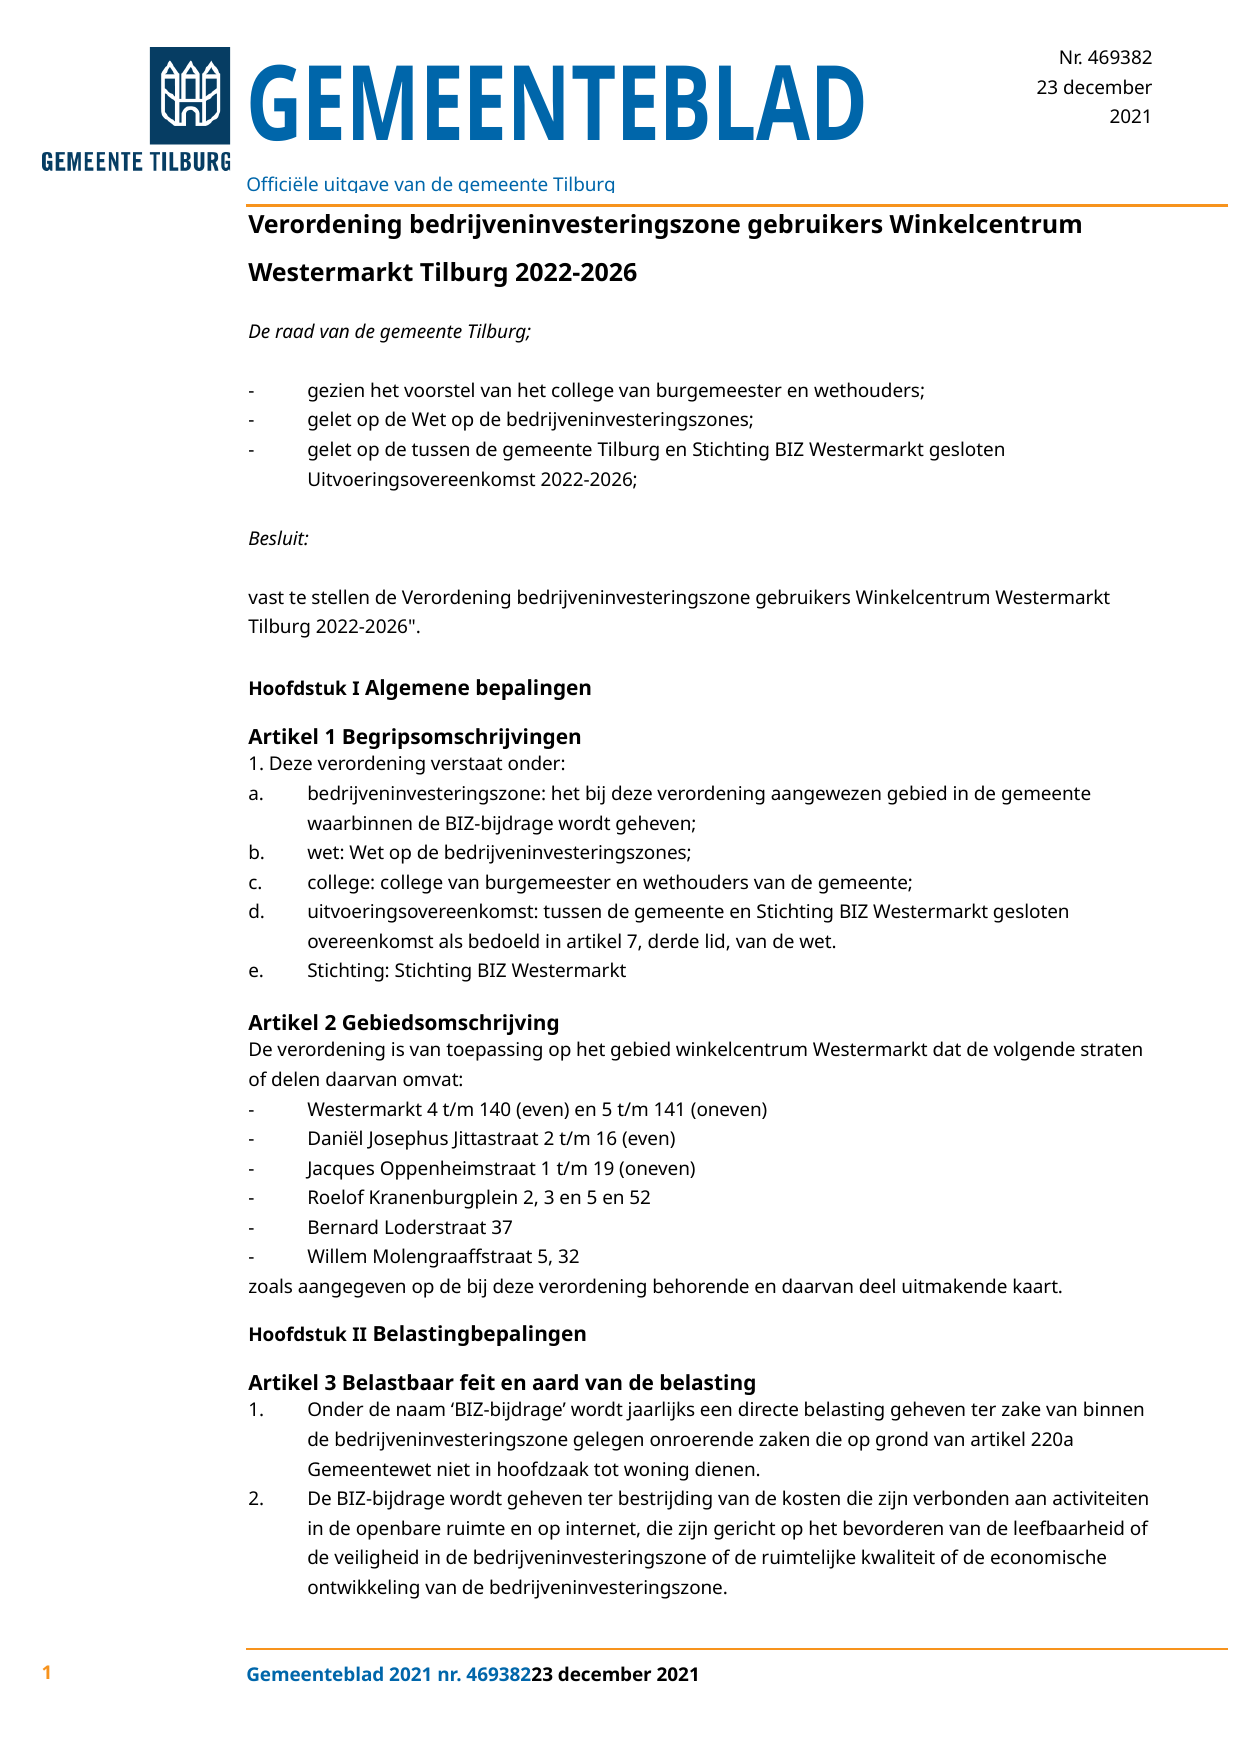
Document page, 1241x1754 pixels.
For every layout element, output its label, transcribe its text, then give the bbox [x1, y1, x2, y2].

list Westermarkt 4 t/m 140 (even) en 5 t/m 141 (oneven) [248, 1096, 1152, 1121]
list college: college van burgemeester en wethouders van de gemeente; [248, 869, 1152, 895]
list wet: Wet op de bedrijveninvesteringszones; [248, 839, 1152, 865]
text zoals aangegeven op de bij deze verordening behorende en daarvan deel uitmakende kaart. [248, 1273, 1152, 1299]
list Jacques Oppenheimstraat 1 t/m 19 (oneven) [248, 1155, 1152, 1181]
text vast te stellen de Verordening bedrijveninvesteringszone gebruikers Winkelcentrum Westermarkt Tilburg 2022-2026". [248, 584, 1152, 639]
list Willem Molengraaffstraat 5, 32 [248, 1244, 1152, 1269]
text 1. Deze verordening verstaat onder: [248, 751, 1152, 776]
list gezien het voorstel van het college van burgemeester en wethouders; [248, 377, 1152, 403]
list Onder de naam ‘BIZ-bijdrage’ wordt jaarlijks een directe belasting geheven ter zake van binnen de bedrijveninvesteringszone gelegen onroerende zaken die op grond van artikel 220a Gemeentewet niet in hoofdzaak tot woning dienen. [248, 1397, 1152, 1481]
text Artikel 3 Belastbaar feit en aard van de belasting [248, 1368, 1152, 1397]
text Verordening bedrijveninvesteringszone gebruikers Winkelcentrum Westermarkt Tilburg 2022-2026 [248, 207, 1152, 288]
text Artikel 2 Gebiedsomschrijving [248, 1008, 1152, 1037]
text Hoofdstuk II Belastingbepalingen [248, 1319, 1152, 1347]
text Besluit: [248, 525, 1152, 551]
picture [41, 47, 231, 172]
list uitvoeringsovereenkomst: tussen de gemeente en Stichting BIZ Westermarkt gesloten overeenkomst als bedoeld in artikel 7, derde lid, van de wet. [248, 898, 1152, 954]
list bedrijveninvesteringszone: het bij deze verordening aangewezen gebied in de gemeente waarbinnen de BIZ-bijdrage wordt geheven; [248, 780, 1152, 836]
list Roelof Kranenburgplein 2, 3 en 5 en 52 [248, 1184, 1152, 1210]
list gelet op de tussen de gemeente Tilburg en Stichting BIZ Westermarkt gesloten Uitvoeringsovereenkomst 2022-2026; [248, 436, 1152, 492]
list Stichting: Stichting BIZ Westermarkt [248, 958, 1152, 983]
text Hoofdstuk I Algemene bepalingen [248, 673, 1152, 701]
text De verordening is van toepassing op het gebied winkelcentrum Westermarkt dat de volgende straten of delen daarvan omvat: [248, 1037, 1152, 1092]
text Artikel 1 Begripsomschrijvingen [248, 722, 1152, 751]
list gelet op de Wet op de bedrijveninvesteringszones; [248, 407, 1152, 432]
text De raad van de gemeente Tilburg; [248, 318, 1152, 344]
list Bernard Loderstraat 37 [248, 1214, 1152, 1240]
list Daniël Josephus Jittastraat 2 t/m 16 (even) [248, 1125, 1152, 1151]
list De BIZ-bijdrage wordt geheven ter bestrijding van de kosten die zijn verbonden aan activiteiten in de openbare ruimte en op internet, die zijn gericht op het bevorderen van de leefbaarheid of de veiligheid in de bedrijveninvesteringszone of de ruimtelijke kwaliteit of de economische ontwikkeling van de bedrijveninvesteringszone. [248, 1485, 1152, 1600]
